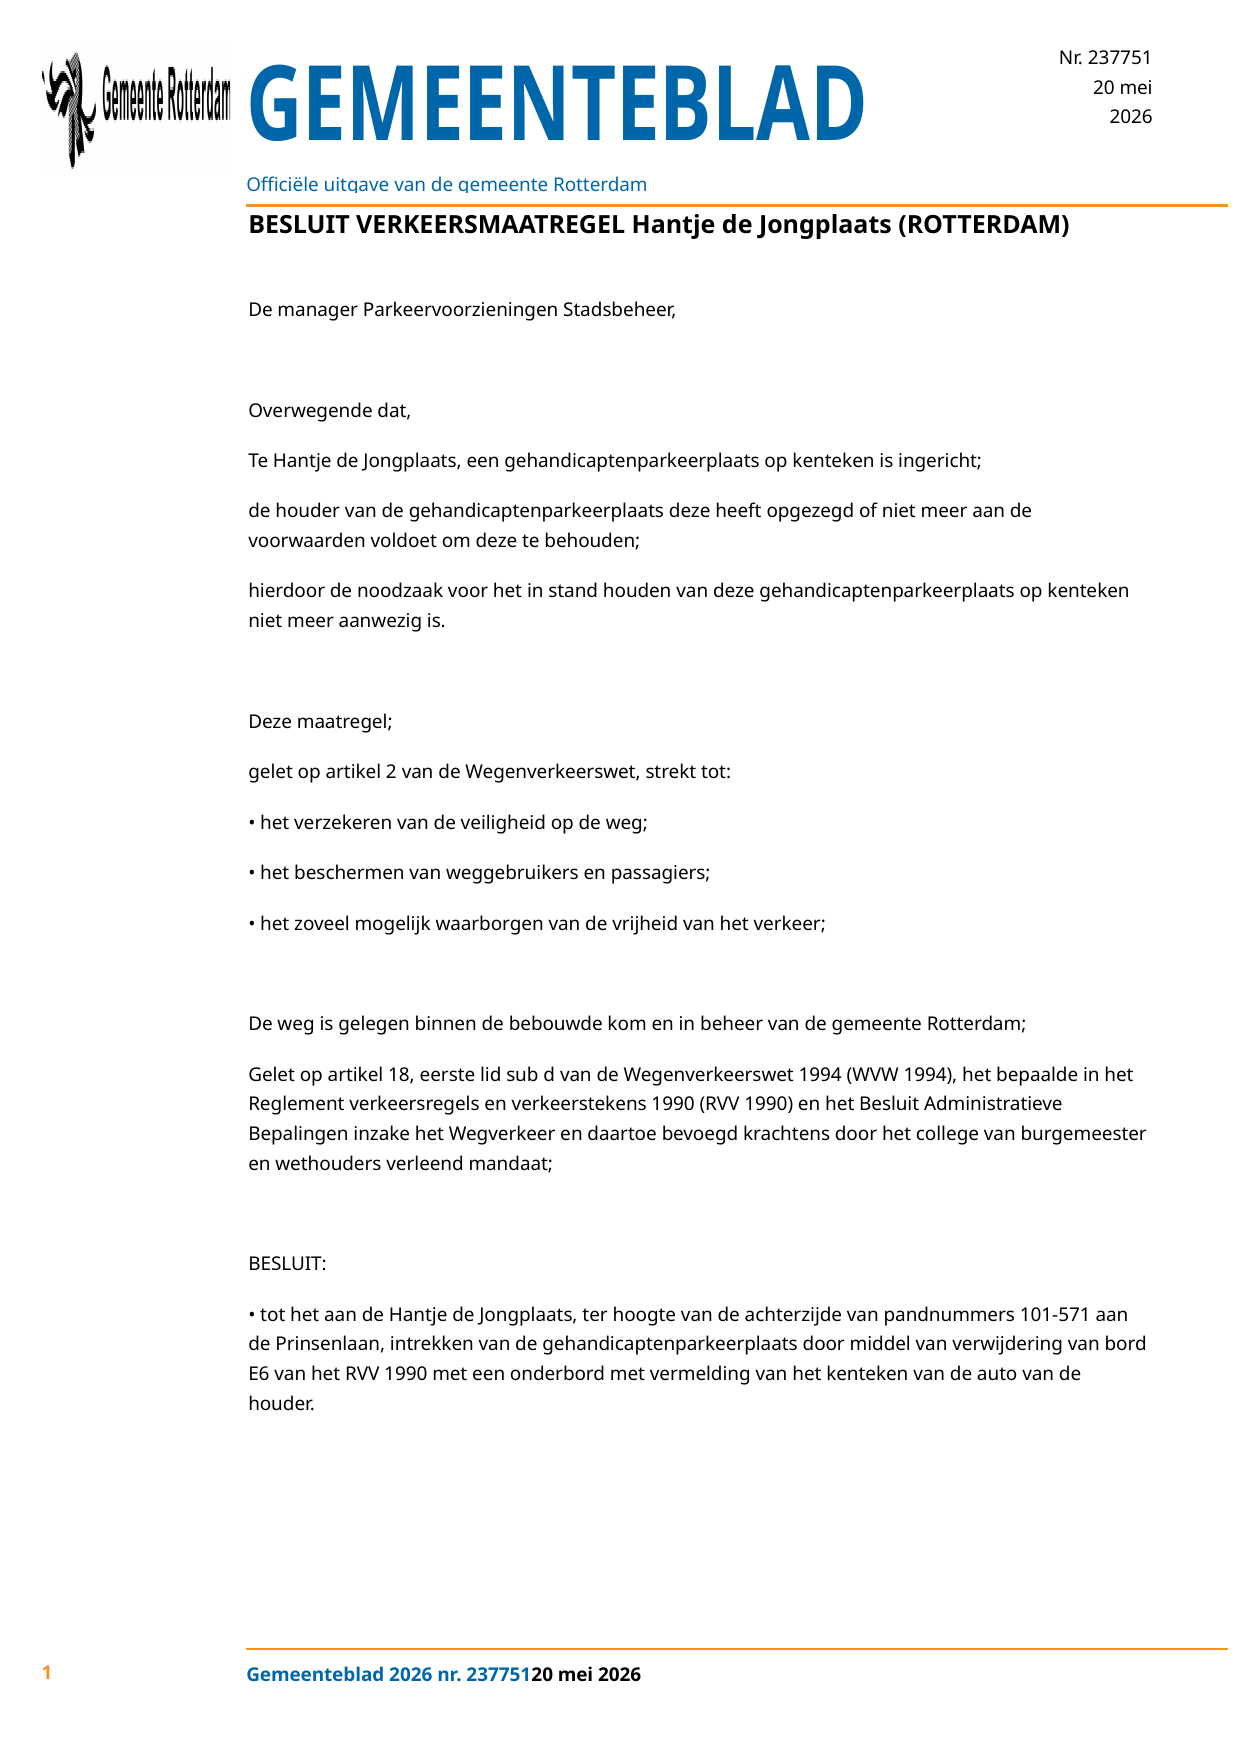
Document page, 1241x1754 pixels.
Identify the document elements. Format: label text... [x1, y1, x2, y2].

text De weg is gelegen binnen de bebouwde kom en in beheer van de gemeente Rotterdam; [248, 1011, 1152, 1036]
text de houder van de gehandicaptenparkeerplaats deze heeft opgezegd of niet meer aan de voorwaarden voldoet om deze te behouden; [248, 498, 1152, 553]
text Te Hantje de Jongplaats, een gehandicaptenparkeerplaats op kenteken is ingericht; [248, 447, 1152, 473]
text • het zoveel mogelijk waarborgen van de vrijheid van het verkeer; [248, 910, 1152, 936]
text Gelet op artikel 18, eerste lid sub d van de Wegenverkeerswet 1994 (WVW 1994), het bepaalde in het Reglement verkeersregels en verkeerstekens 1990 (RVV 1990) en het Besluit Administratieve Bepalingen inzake het Wegverkeer en daartoe bevoegd krachtens door het college van burgemeester en wethouders verleend mandaat; [248, 1061, 1152, 1176]
text BESLUIT VERKEERSMAATREGEL Hantje de Jongplaats (ROTTERDAM) [248, 207, 1152, 241]
picture [41, 47, 231, 172]
text Deze maatregel; [248, 708, 1152, 734]
text BESLUIT: [248, 1251, 1152, 1276]
text • het beschermen van weggebruikers en passagiers; [248, 859, 1152, 885]
text Overwegende dat, [248, 397, 1152, 423]
text De manager Parkeervoorzieningen Stadsbeheer, [248, 296, 1152, 322]
text hierdoor de noodzaak voor het in stand houden van deze gehandicaptenparkeerplaats op kenteken niet meer aanwezig is. [248, 578, 1152, 633]
text • tot het aan de Hantje de Jongplaats, ter hoogte van de achterzijde van pandnummers 101-571 aan de Prinsenlaan, intrekken van de gehandicaptenparkeerplaats door middel van verwijdering van bord E6 van het RVV 1990 met een onderbord met vermelding van het kenteken van de auto van de houder. [248, 1301, 1152, 1416]
text gelet op artikel 2 van de Wegenverkeerswet, strekt tot: [248, 758, 1152, 784]
text • het verzekeren van de veiligheid op de weg; [248, 809, 1152, 835]
